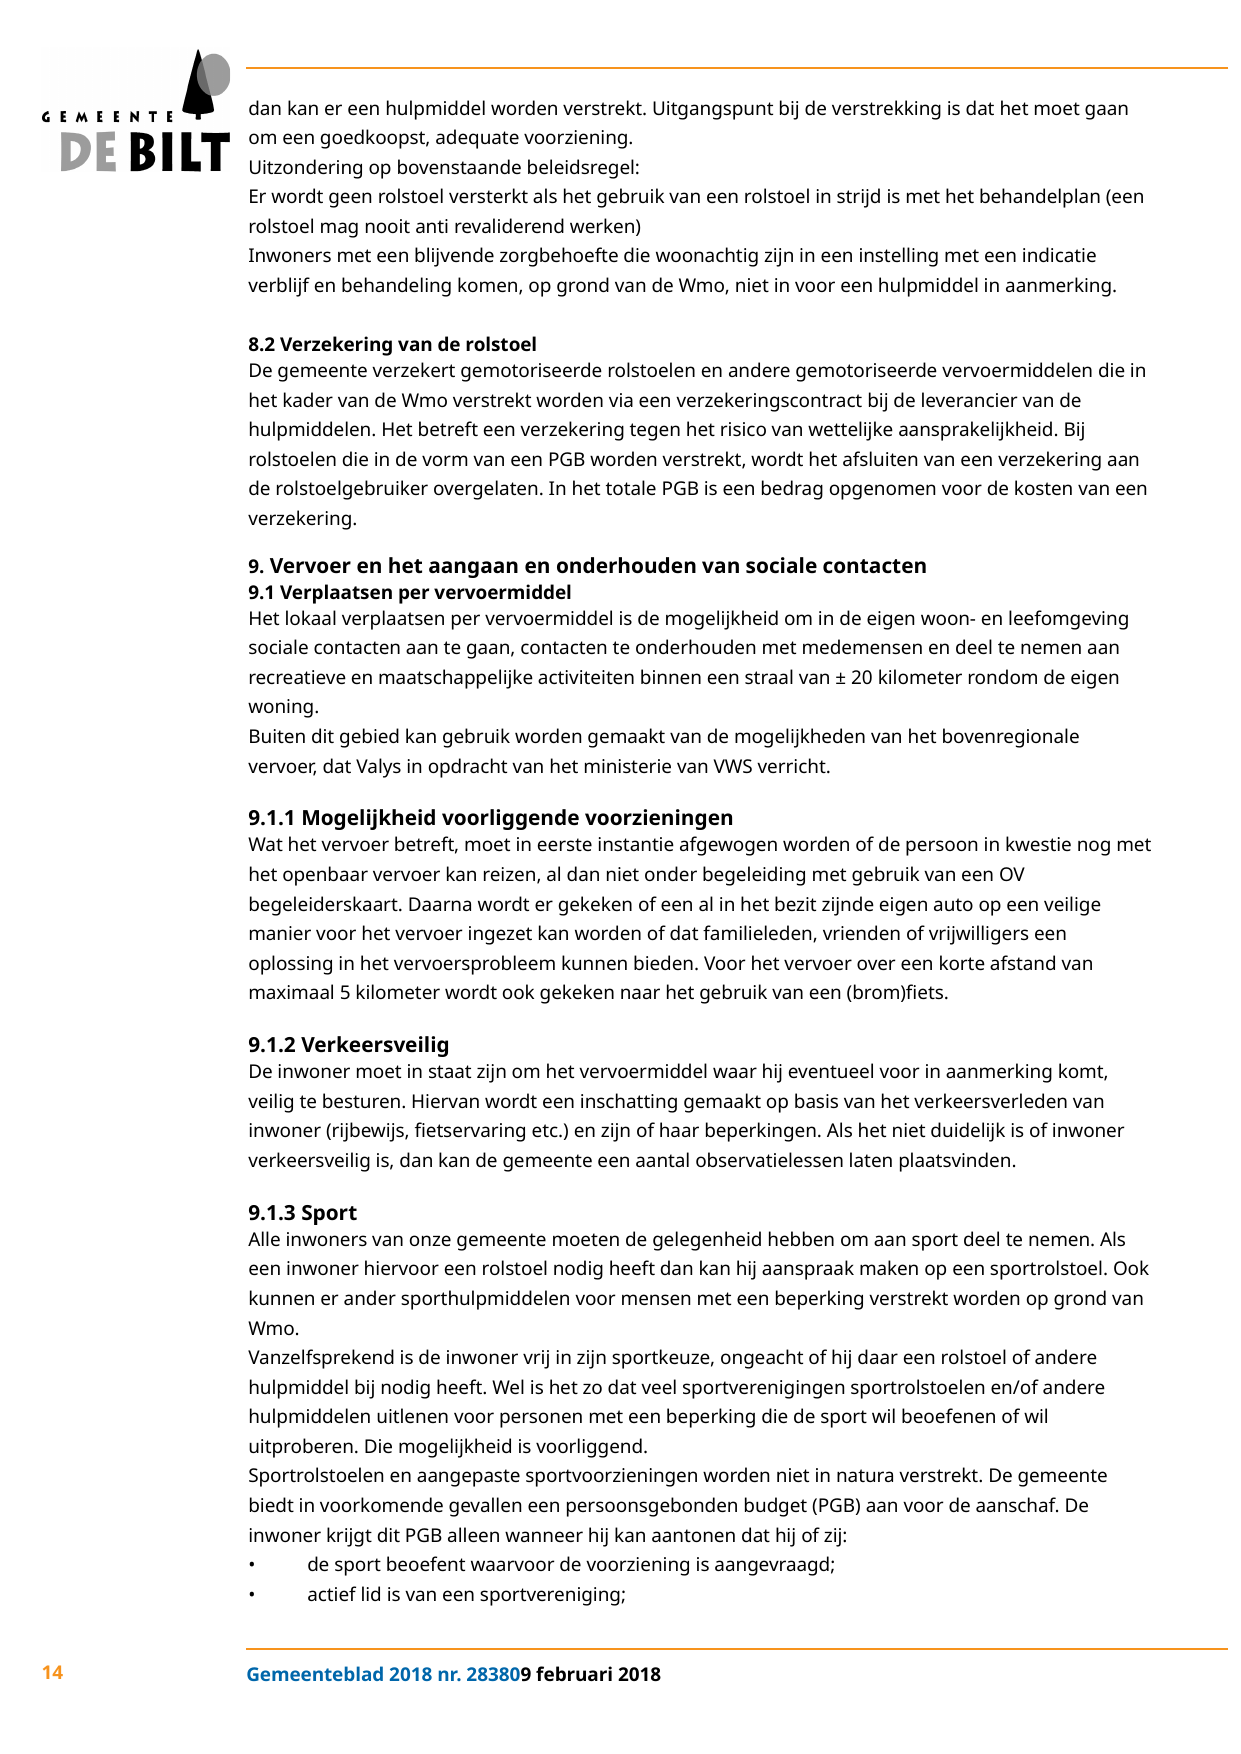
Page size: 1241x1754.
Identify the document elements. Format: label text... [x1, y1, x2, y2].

text Uitzondering op bovenstaande beleidsregel: [248, 154, 1152, 180]
text Alle inwoners van onze gemeente moeten de gelegenheid hebben om aan sport deel te nemen. Als een inwoner hiervoor een rolstoel nodig heeft dan kan hij aanspraak maken op een sportrolstoel. Ook kunnen er ander sporthulpmiddelen voor mensen met een beperking verstrekt worden op grond van Wmo. [248, 1226, 1152, 1341]
list de sport beoefent waarvoor de voorziening is aangevraagd; [248, 1551, 1152, 1577]
text Vanzelfsprekend is de inwoner vrij in zijn sportkeuze, ongeacht of hij daar een rolstoel of andere hulpmiddel bij nodig heeft. Wel is het zo dat veel sportverenigingen sportrolstoelen en/of andere hulpmiddelen uitlenen voor personen met een beperking die de sport wil beoefenen of wil uitproberen. Die mogelijkheid is voorliggend. [248, 1344, 1152, 1459]
text De inwoner moet in staat zijn om het vervoermiddel waar hij eventueel voor in aanmerking komt, veilig te besturen. Hiervan wordt een inschatting gemaakt op basis van het verkeersverleden van inwoner (rijbewijs, fietservaring etc.) en zijn of haar beperkingen. Als het niet duidelijk is of inwoner verkeersveilig is, dan kan de gemeente een aantal observatielessen laten plaatsvinden. [248, 1058, 1152, 1173]
text 9. Vervoer en het aangaan en onderhouden van sociale contacten [248, 551, 1152, 579]
text 9.1 Verplaatsen per vervoermiddel [248, 579, 1152, 605]
text 9.1.3 Sport [248, 1198, 1152, 1226]
text De gemeente verzekert gemotoriseerde rolstoelen en andere gemotoriseerde vervoermiddelen die in het kader van de Wmo verstrekt worden via een verzekeringscontract bij de leverancier van de hulpmiddelen. Het betreft een verzekering tegen het risico van wettelijke aansprakelijkheid. Bij rolstoelen die in de vorm van een PGB worden verstrekt, wordt het afsluiten van een verzekering aan de rolstoelgebruiker overgelaten. In het totale PGB is een bedrag opgenomen voor de kosten van een verzekering. [248, 357, 1152, 531]
text Wat het vervoer betreft, moet in eerste instantie afgewogen worden of de persoon in kwestie nog met het openbaar vervoer kan reizen, al dan niet onder begeleiding met gebruik van een OV begeleiderskaart. Daarna wordt er gekeken of een al in het bezit zijnde eigen auto op een veilige manier voor het vervoer ingezet kan worden of dat familieleden, vrienden of vrijwilligers een oplossing in het vervoersprobleem kunnen bieden. Voor het vervoer over een korte afstand van maximaal 5 kilometer wordt ook gekeken naar het gebruik van een (brom)fiets. [248, 832, 1152, 1005]
text Buiten dit gebied kan gebruik worden gemaakt van de mogelijkheden van het bovenregionale vervoer, dat Valys in opdracht van het ministerie van VWS verricht. [248, 723, 1152, 778]
text 8.2 Verzekering van de rolstoel [248, 331, 1152, 357]
text Inwoners met een blijvende zorgbehoefte die woonachtig zijn in een instelling met een indicatie verblijf en behandeling komen, op grond van de Wmo, niet in voor een hulpmiddel in aanmerking. [248, 243, 1152, 298]
text dan kan er een hulpmiddel worden verstrekt. Uitgangspunt bij de verstrekking is dat het moet gaan om een goedkoopst, adequate voorziening. [248, 95, 1152, 150]
text 9.1.2 Verkeersveilig [248, 1030, 1152, 1058]
text Er wordt geen rolstoel versterkt als het gebruik van een rolstoel in strijd is met het behandelplan (een rolstoel mag nooit anti revaliderend werken) [248, 183, 1152, 239]
picture [41, 47, 231, 172]
text Sportrolstoelen en aangepaste sportvoorzieningen worden niet in natura verstrekt. De gemeente biedt in voorkomende gevallen een persoonsgebonden budget (PGB) aan voor de aanschaf. De inwoner krijgt dit PGB alleen wanneer hij kan aantonen dat hij of zij: [248, 1463, 1152, 1548]
text Het lokaal verplaatsen per vervoermiddel is de mogelijkheid om in de eigen woon- en leefomgeving sociale contacten aan te gaan, contacten te onderhouden met medemensen en deel te nemen aan recreatieve en maatschappelijke activiteiten binnen een straal van ± 20 kilometer rondom de eigen woning. [248, 605, 1152, 719]
text 9.1.1 Mogelijkheid voorliggende voorzieningen [248, 803, 1152, 832]
list actief lid is van een sportvereniging; [248, 1581, 1152, 1607]
